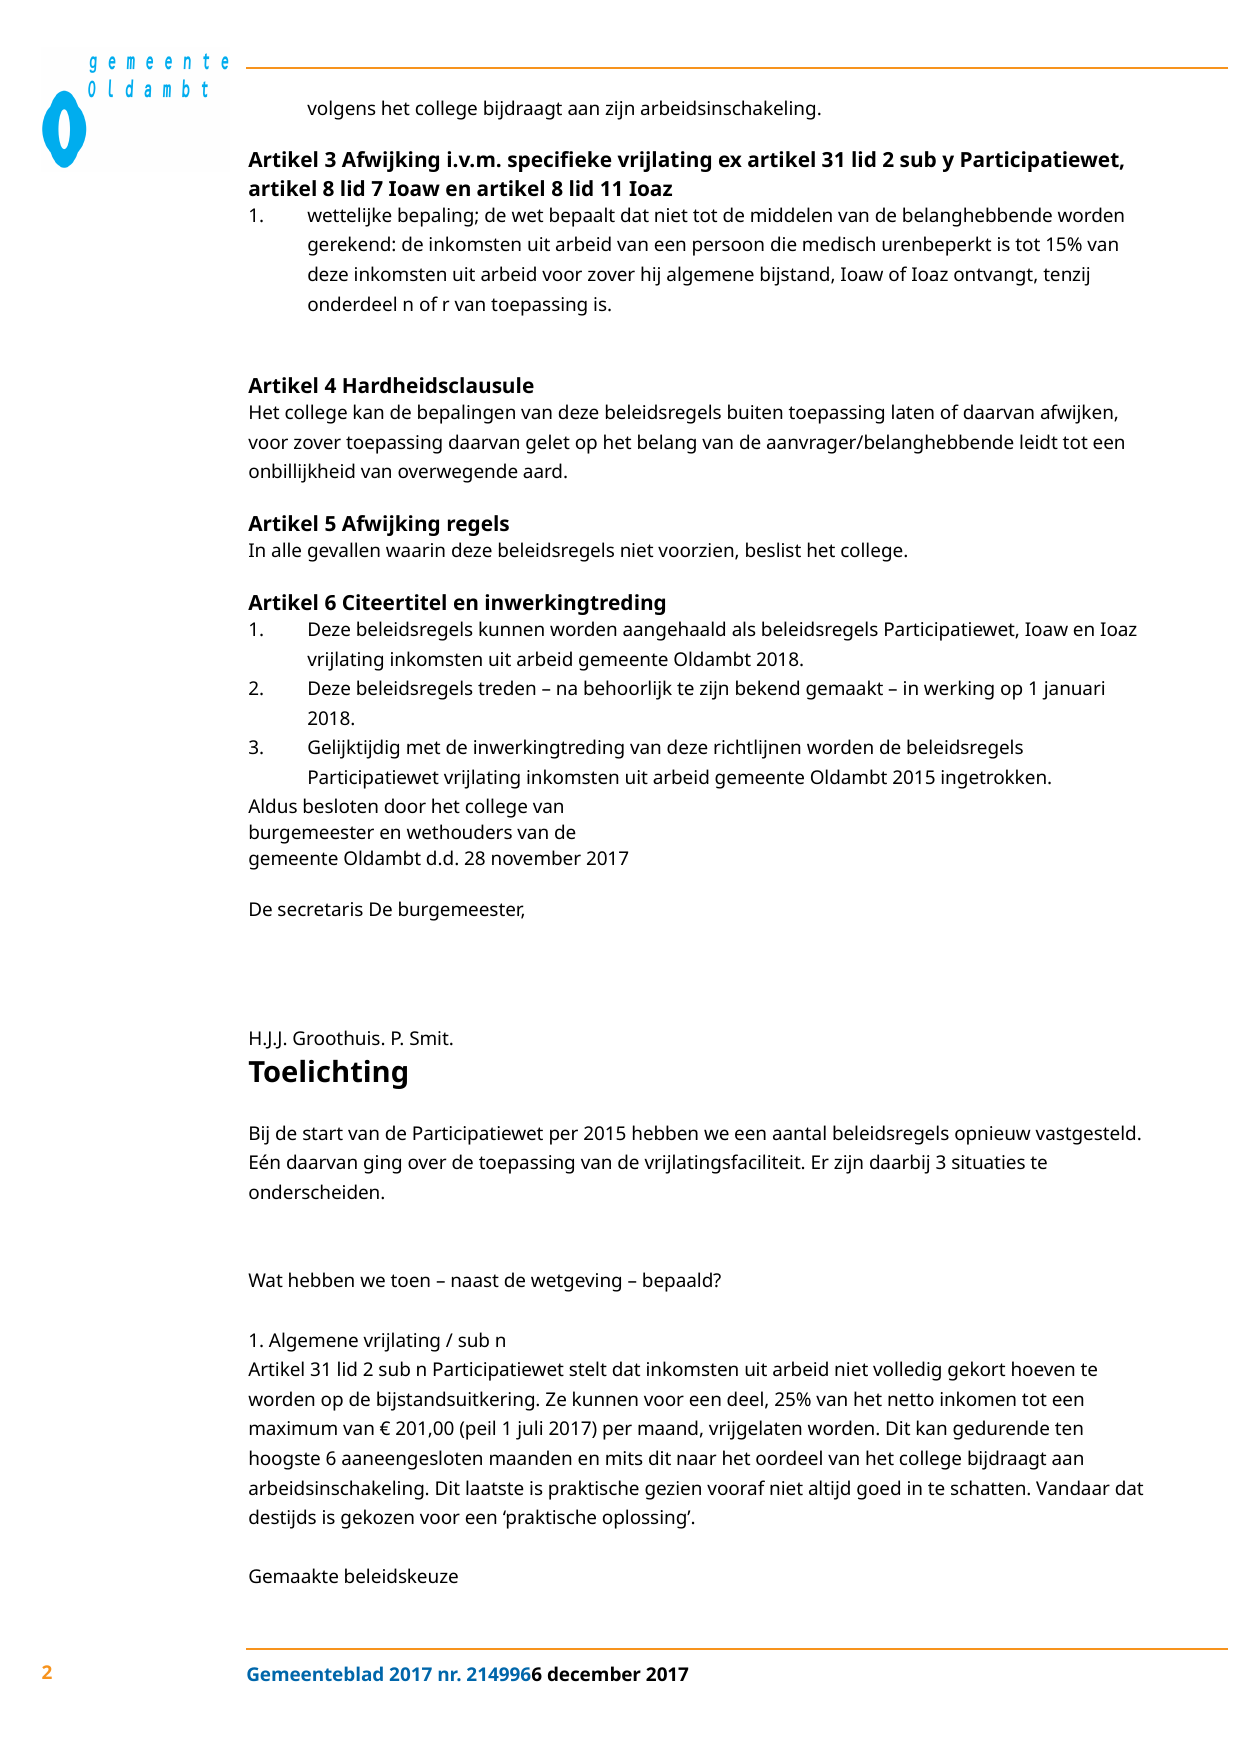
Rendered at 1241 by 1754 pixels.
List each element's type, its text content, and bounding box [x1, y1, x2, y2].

list Deze beleidsregels treden – na behoorlijk te zijn bekend gemaakt – in werking op 1 januari 2018. [248, 675, 1152, 731]
text Artikel 5 Afwijking regels [248, 509, 1152, 537]
list wettelijke bepaling; de wet bepaalt dat niet tot de middelen van de belanghebbende worden gerekend: de inkomsten uit arbeid van een persoon die medisch urenbeperkt is tot 15% van deze inkomsten uit arbeid voor zover hij algemene bijstand, Ioaw of Ioaz ontvangt, tenzij onderdeel n of r van toepassing is. [248, 202, 1152, 317]
text Artikel 4 Hardheidsclausule [248, 371, 1152, 399]
text Artikel 3 Afwijking i.v.m. specifieke vrijlating ex artikel 31 lid 2 sub y Participatiewet, artikel 8 lid 7 Ioaw en artikel 8 lid 11 Ioaz [248, 145, 1152, 202]
picture [41, 47, 231, 172]
list volgens het college bijdraagt aan zijn arbeidsinschakeling. [248, 95, 1152, 121]
text H.J.J. Groothuis. P. Smit. [248, 1025, 1152, 1051]
text Toelichting [248, 1051, 1152, 1091]
text Aldus besloten door het college van [248, 794, 1152, 819]
text burgemeester en wethouders van de [248, 819, 1152, 845]
list Gelijktijdig met de inwerkingtreding van deze richtlijnen worden de beleidsregels Participatiewet vrijlating inkomsten uit arbeid gemeente Oldambt 2015 ingetrokken. [248, 734, 1152, 790]
text Wat hebben we toen – naast de wetgeving – bepaald? [248, 1268, 1152, 1293]
text Bij de start van de Participatiewet per 2015 hebben we een aantal beleidsregels opnieuw vastgesteld. Eén daarvan ging over de toepassing van de vrijlatingsfaciliteit. Er zijn daarbij 3 situaties te onderscheiden. [248, 1120, 1152, 1205]
text gemeente Oldambt d.d. 28 november 2017 [248, 845, 1152, 871]
text In alle gevallen waarin deze beleidsregels niet voorzien, beslist het college. [248, 537, 1152, 563]
text 1. Algemene vrijlating / sub n [248, 1327, 1152, 1353]
text Artikel 6 Citeertitel en inwerkingtreding [248, 588, 1152, 616]
list Deze beleidsregels kunnen worden aangehaald als beleidsregels Participatiewet, Ioaw en Ioaz vrijlating inkomsten uit arbeid gemeente Oldambt 2018. [248, 616, 1152, 671]
text De secretaris De burgemeester, [248, 897, 1152, 922]
text Gemaakte beleidskeuze [248, 1563, 1152, 1589]
text Het college kan de bepalingen van deze beleidsregels buiten toepassing laten of daarvan afwijken, voor zover toepassing daarvan gelet op het belang van de aanvrager/belanghebbende leidt tot een onbillijkheid van overwegende aard. [248, 399, 1152, 484]
text Artikel 31 lid 2 sub n Participatiewet stelt dat inkomsten uit arbeid niet volledig gekort hoeven te worden op de bijstandsuitkering. Ze kunnen voor een deel, 25% van het netto inkomen tot een maximum van € 201,00 (peil 1 juli 2017) per maand, vrijgelaten worden. Dit kan gedurende ten hoogste 6 aaneengesloten maanden en mits dit naar het oordeel van het college bijdraagt aan arbeidsinschakeling. Dit laatste is praktische gezien vooraf niet altijd goed in te schatten. Vandaar dat destijds is gekozen voor een ‘praktische oplossing’. [248, 1356, 1152, 1530]
